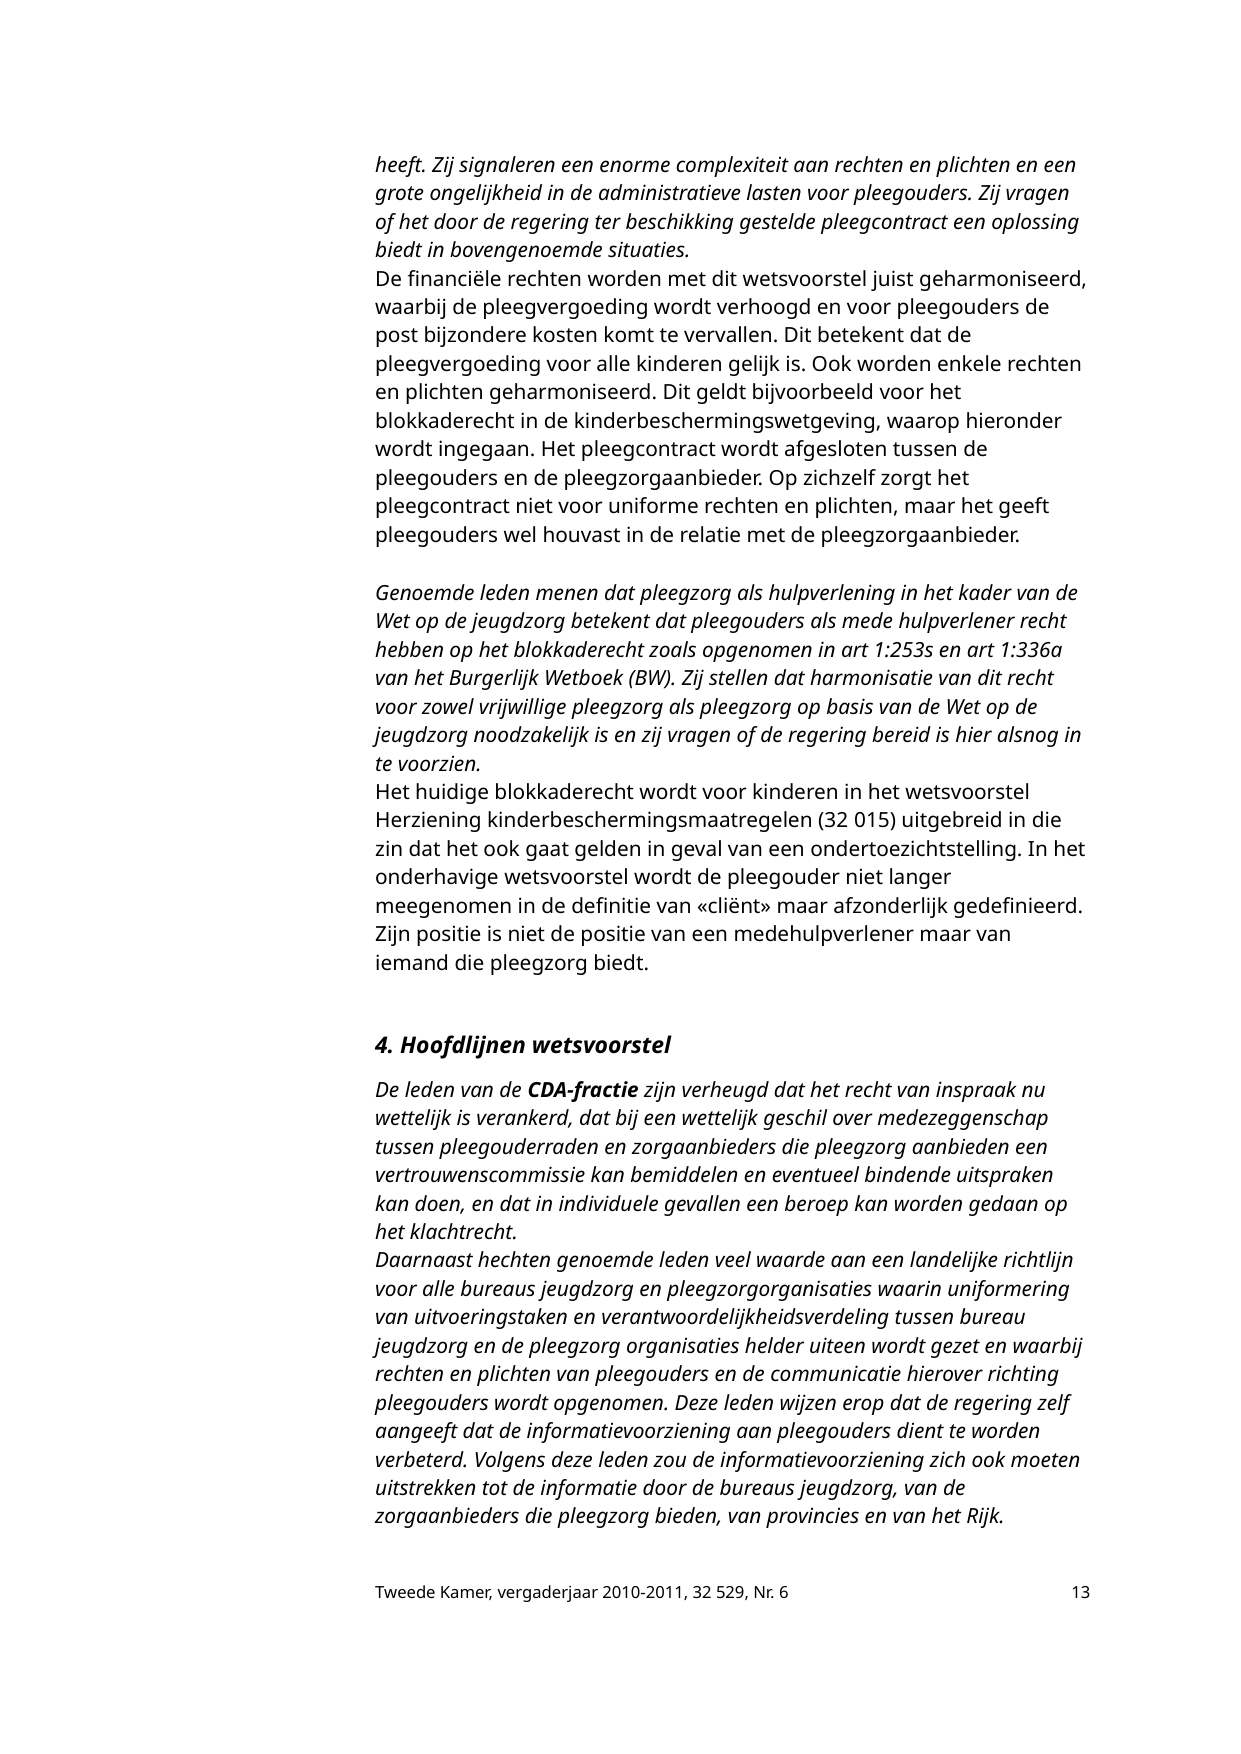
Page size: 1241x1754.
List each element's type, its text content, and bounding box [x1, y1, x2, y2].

text Daarnaast hechten genoemde leden veel waarde aan een landelijke richtlijn voor alle bureaus jeugdzorg en pleegzorgorganisaties waarin uniformering van uitvoeringstaken en verantwoordelijkheidsverdeling tussen bureau jeugdzorg en de pleegzorg organisaties helder uiteen wordt gezet en waarbij rechten en plichten van pleegouders en de communicatie hierover richting pleegouders wordt opgenomen. Deze leden wijzen erop dat de regering zelf aangeeft dat de informatievoorziening aan pleegouders dient te worden verbeterd. Volgens deze leden zou de informatievoorziening zich ook moeten uitstrekken tot de informatie door de bureaus jeugdzorg, van de zorgaanbieders die pleegzorg bieden, van provincies en van het Rijk. [375, 1246, 1090, 1530]
subtitle 4. Hoofdlijnen wetsvoorstel [375, 1029, 1090, 1060]
text De leden van de CDA-fractie zijn verheugd dat het recht van inspraak nu wettelijk is verankerd, dat bij een wettelijk geschil over medezeggenschap tussen pleegouderraden en zorgaanbieders die pleegzorg aanbieden een vertrouwenscommissie kan bemiddelen en eventueel bindende uitspraken kan doen, en dat in individuele gevallen een beroep kan worden gedaan op het klachtrecht. [375, 1075, 1090, 1246]
text De financiële rechten worden met dit wetsvoorstel juist geharmoniseerd, waarbij de pleegvergoeding wordt verhoogd en voor pleegouders de post bijzondere kosten komt te vervallen. Dit betekent dat de pleegvergoeding voor alle kinderen gelijk is. Ook worden enkele rechten en plichten geharmoniseerd. Dit geldt bijvoorbeeld voor het blokkaderecht in de kinderbeschermingswetgeving, waarop hieronder wordt ingegaan. Het pleegcontract wordt afgesloten tussen de pleegouders en de pleegzorgaanbieder. Op zichzelf zorgt het pleegcontract niet voor uniforme rechten en plichten, maar het geeft pleegouders wel houvast in de relatie met de pleegzorgaanbieder. [375, 264, 1090, 548]
text Genoemde leden menen dat pleegzorg als hulpverlening in het kader van de Wet op de jeugdzorg betekent dat pleegouders als mede hulpverlener recht hebben op het blokkaderecht zoals opgenomen in art 1:253s en art 1:336a van het Burgerlijk Wetboek (BW). Zij stellen dat harmonisatie van dit recht voor zowel vrijwillige pleegzorg als pleegzorg op basis van de Wet op de jeugdzorg noodzakelijk is en zij vragen of de regering bereid is hier alsnog in te voorzien. [375, 578, 1090, 777]
text heeft. Zij signaleren een enorme complexiteit aan rechten en plichten en een grote ongelijkheid in de administratieve lasten voor pleegouders. Zij vragen of het door de regering ter beschikking gestelde pleegcontract een oplossing biedt in bovengenoemde situaties. [375, 150, 1090, 264]
text Het huidige blokkaderecht wordt voor kinderen in het wetsvoorstel Herziening kinderbeschermingsmaatregelen (32 015) uitgebreid in die zin dat het ook gaat gelden in geval van een ondertoezichtstelling. In het onderhavige wetsvoorstel wordt de pleegouder niet langer meegenomen in de definitie van «cliënt» maar afzonderlijk gedefinieerd. Zijn positie is niet de positie van een medehulpverlener maar van iemand die pleegzorg biedt. [375, 777, 1090, 976]
